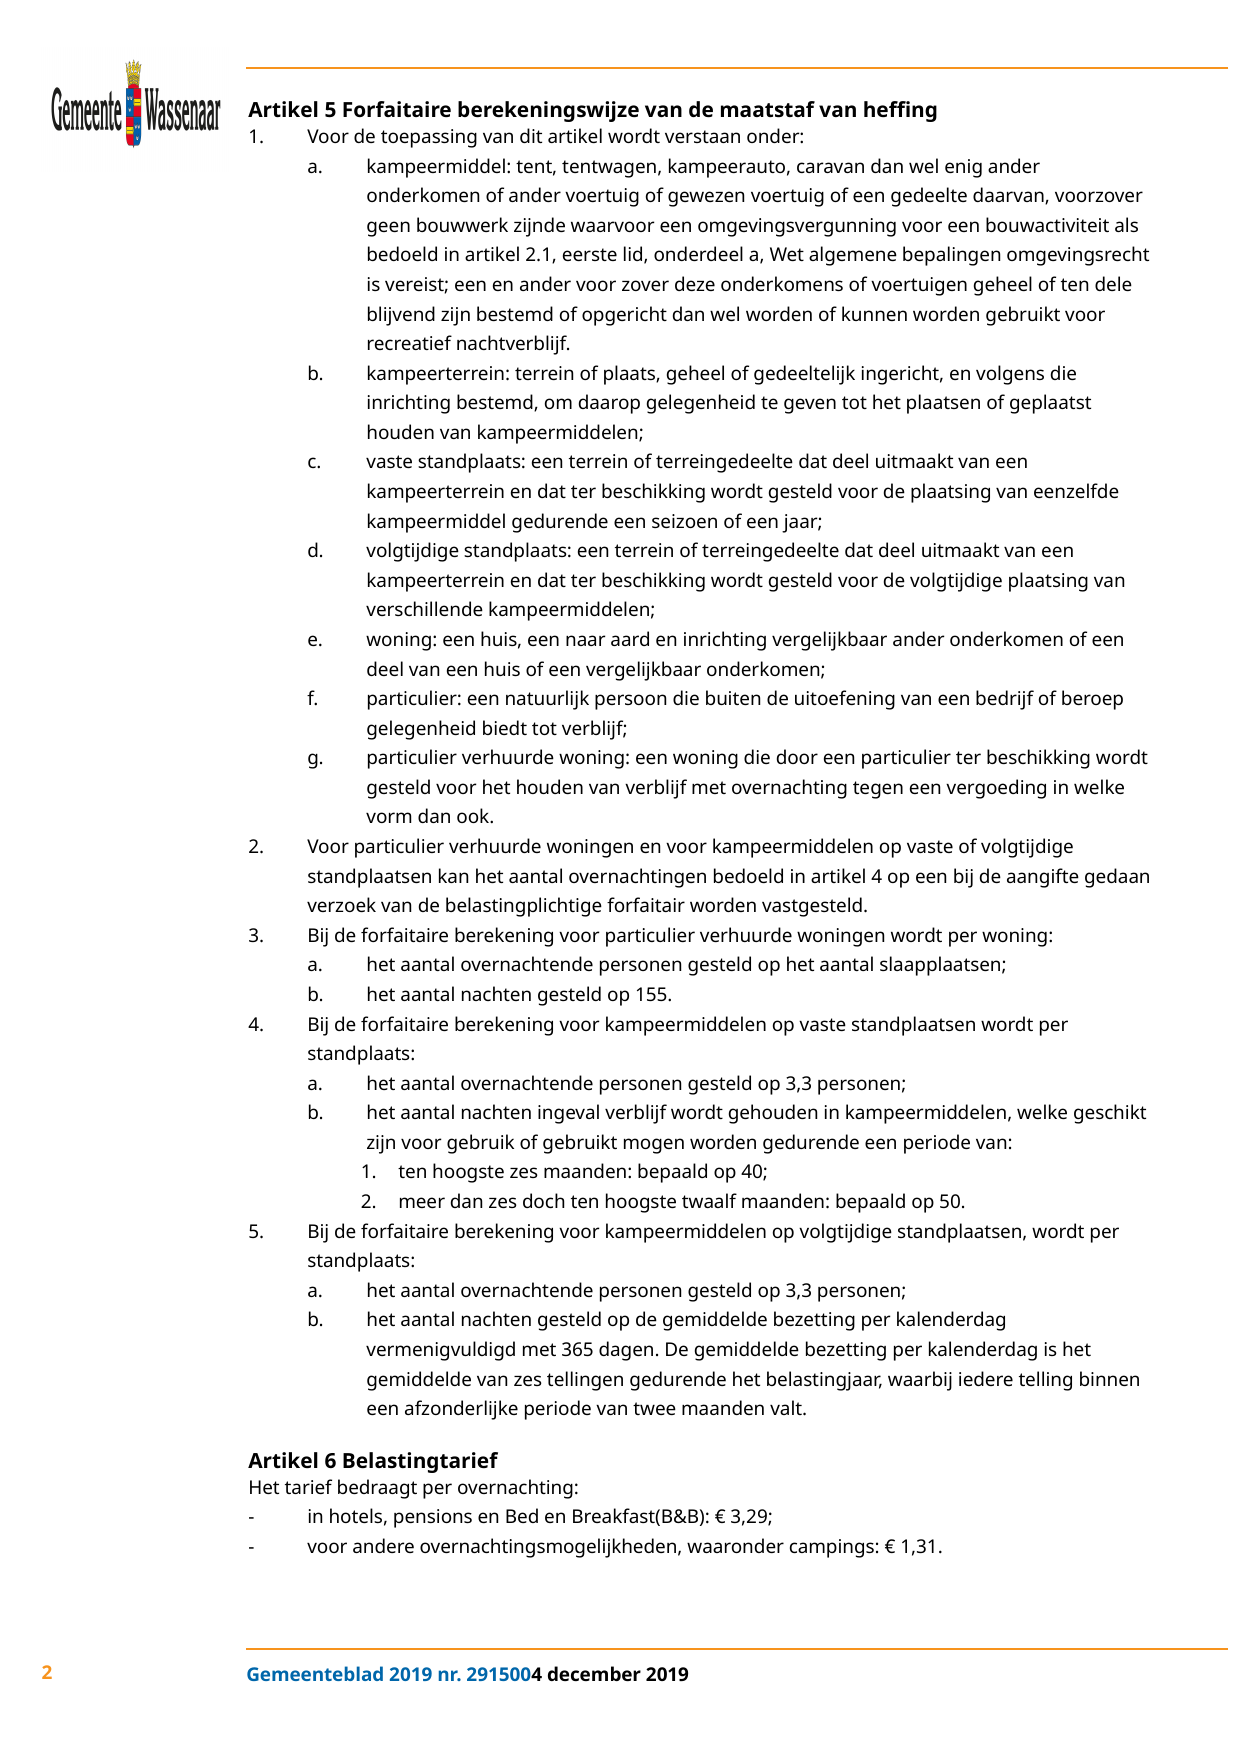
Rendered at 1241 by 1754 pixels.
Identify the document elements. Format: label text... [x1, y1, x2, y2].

list het aantal nachten ingeval verblijf wordt gehouden in kampeermiddelen, welke geschikt zijn voor gebruik of gebruikt mogen worden gedurende een periode van: [307, 1099, 1152, 1155]
list kampeerterrein: terrein of plaats, geheel of gedeeltelijk ingericht, en volgens die inrichting bestemd, om daarop gelegenheid te geven tot het plaatsen of geplaatst houden van kampeermiddelen; [307, 360, 1152, 445]
list vaste standplaats: een terrein of terreingedeelte dat deel uitmaakt van een kampeerterrein en dat ter beschikking wordt gesteld voor de plaatsing van eenzelfde kampeermiddel gedurende een seizoen of een jaar; [307, 449, 1152, 533]
list het aantal overnachtende personen gesteld op 3,3 personen; [307, 1070, 1152, 1096]
list Bij de forfaitaire berekening voor kampeermiddelen op volgtijdige standplaatsen, wordt per standplaats: [248, 1218, 1152, 1273]
list kampeermiddel: tent, tentwagen, kampeerauto, caravan dan wel enig ander onderkomen of ander voertuig of gewezen voertuig of een gedeelte daarvan, voorzover geen bouwwerk zijnde waarvoor een omgevingsvergunning voor een bouwactiviteit als bedoeld in artikel 2.1, eerste lid, onderdeel a, Wet algemene bepalingen omgevingsrecht is vereist; een en ander voor zover deze onderkomens of voertuigen geheel of ten dele blijvend zijn bestemd of opgericht dan wel worden of kunnen worden gebruikt voor recreatief nachtverblijf. [307, 153, 1152, 356]
list Bij de forfaitaire berekening voor kampeermiddelen op vaste standplaatsen wordt per standplaats: [248, 1011, 1152, 1066]
list particulier: een natuurlijk persoon die buiten de uitoefening van een bedrijf of beroep gelegenheid biedt tot verblijf; [307, 685, 1152, 741]
picture [41, 47, 231, 172]
list volgtijdige standplaats: een terrein of terreingedeelte dat deel uitmaakt van een kampeerterrein en dat ter beschikking wordt gesteld voor de volgtijdige plaatsing van verschillende kampeermiddelen; [307, 537, 1152, 622]
list het aantal nachten gesteld op 155. [307, 981, 1152, 1007]
text Artikel 5 Forfaitaire berekeningswijze van de maatstaf van heffing [248, 95, 1152, 123]
list het aantal overnachtende personen gesteld op het aantal slaapplaatsen; [307, 952, 1152, 977]
list in hotels, pensions en Bed en Breakfast(B&B): € 3,29; [248, 1504, 1152, 1529]
list meer dan zes doch ten hoogste twaalf maanden: bepaald op 50. [361, 1188, 1152, 1214]
text Het tarief bedraagt per overnachting: [248, 1474, 1152, 1500]
list particulier verhuurde woning: een woning die door een particulier ter beschikking wordt gesteld voor het houden van verblijf met overnachting tegen een vergoeding in welke vorm dan ook. [307, 744, 1152, 829]
list Voor de toepassing van dit artikel wordt verstaan onder: [248, 123, 1152, 149]
list het aantal nachten gesteld op de gemiddelde bezetting per kalenderdag vermenigvuldigd met 365 dagen. De gemiddelde bezetting per kalenderdag is het gemiddelde van zes tellingen gedurende het belastingjaar, waarbij iedere telling binnen een afzonderlijke periode van twee maanden valt. [307, 1307, 1152, 1421]
text Artikel 6 Belastingtarief [248, 1446, 1152, 1474]
list ten hoogste zes maanden: bepaald op 40; [361, 1159, 1152, 1184]
list voor andere overnachtingsmogelijkheden, waaronder campings: € 1,31. [248, 1533, 1152, 1559]
list het aantal overnachtende personen gesteld op 3,3 personen; [307, 1277, 1152, 1303]
list Voor particulier verhuurde woningen en voor kampeermiddelen op vaste of volgtijdige standplaatsen kan het aantal overnachtingen bedoeld in artikel 4 op een bij de aangifte gedaan verzoek van de belastingplichtige forfaitair worden vastgesteld. [248, 833, 1152, 918]
list woning: een huis, een naar aard en inrichting vergelijkbaar ander onderkomen of een deel van een huis of een vergelijkbaar onderkomen; [307, 626, 1152, 681]
list Bij de forfaitaire berekening voor particulier verhuurde woningen wordt per woning: [248, 922, 1152, 948]
